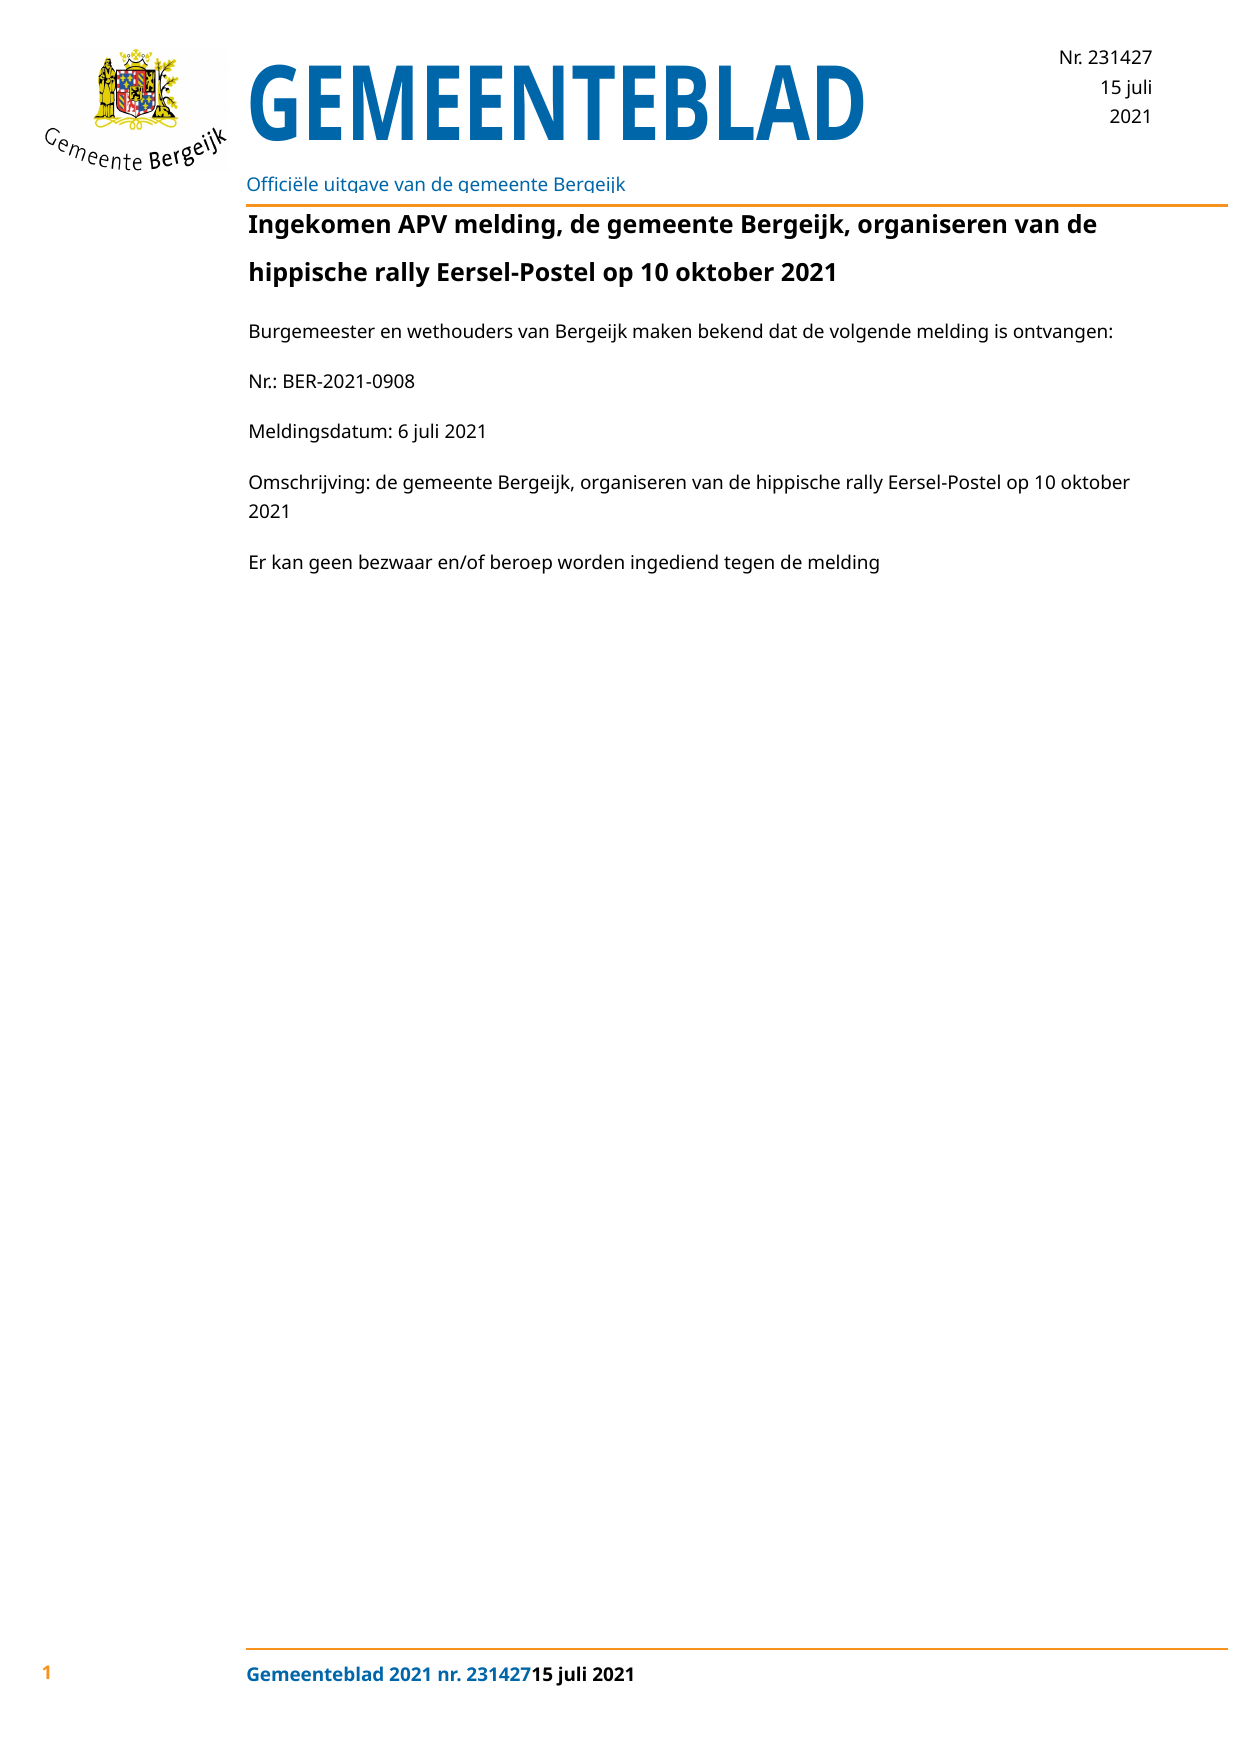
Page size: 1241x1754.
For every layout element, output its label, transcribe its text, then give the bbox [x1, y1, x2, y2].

picture [41, 47, 231, 172]
text Omschrijving: de gemeente Bergeijk, organiseren van de hippische rally Eersel-Postel op 10 oktober 2021 [248, 469, 1152, 524]
text Er kan geen bezwaar en/of beroep worden ingediend tegen de melding [248, 549, 1152, 575]
text Burgemeester en wethouders van Bergeijk maken bekend dat de volgende melding is ontvangen: [248, 318, 1152, 344]
text Meldingsdatum: 6 juli 2021 [248, 419, 1152, 444]
text Nr.: BER-2021-0908 [248, 368, 1152, 394]
text Ingekomen APV melding, de gemeente Bergeijk, organiseren van de hippische rally Eersel-Postel op 10 oktober 2021 [248, 207, 1152, 288]
